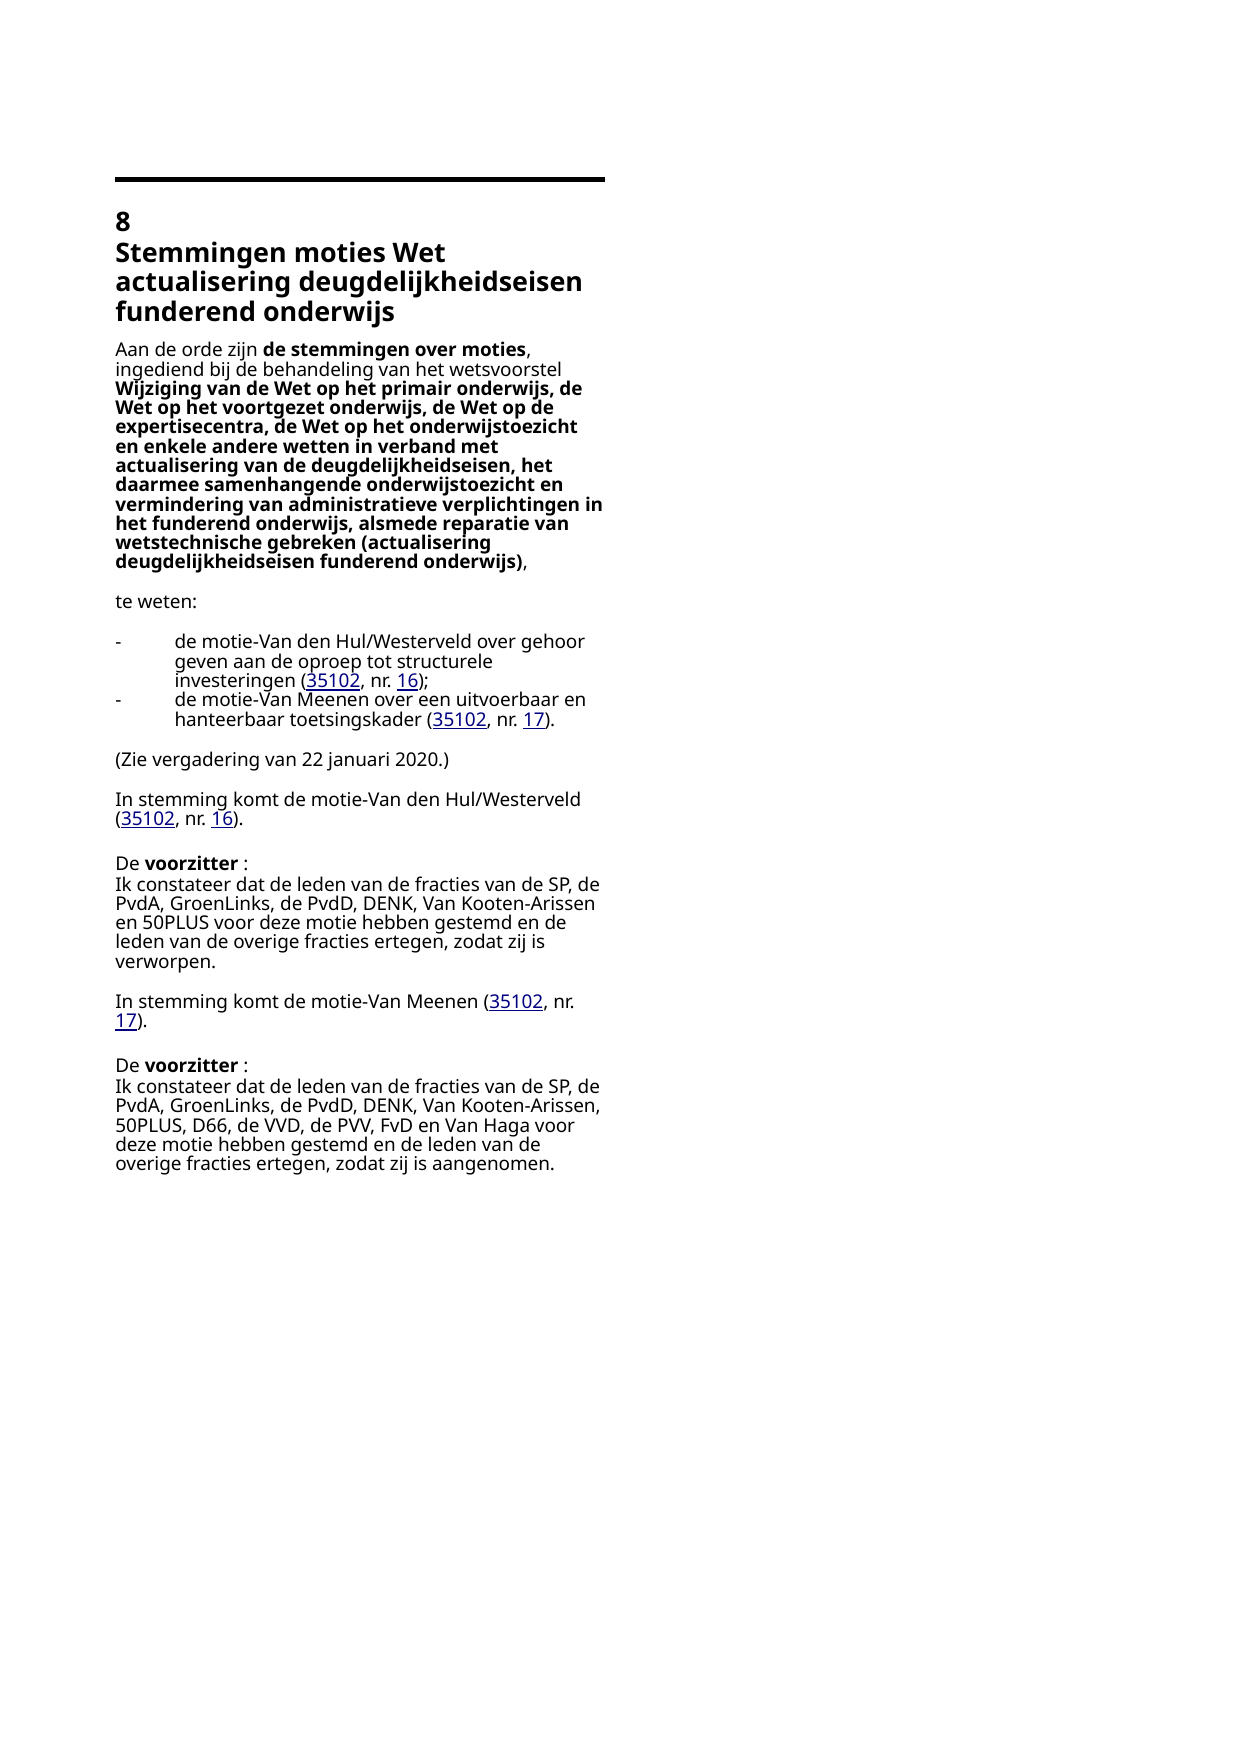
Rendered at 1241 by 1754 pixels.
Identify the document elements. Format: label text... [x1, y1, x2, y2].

text Ik constateer dat de leden van de fracties van de SP, de PvdA, GroenLinks, de PvdD, DENK, Van Kooten-Arissen, 50PLUS, D66, de VVD, de PVV, FvD en Van Haga voor deze motie hebben gestemd en de leden van de overige fracties ertegen, zodat zij is aangenomen. [115, 1078, 605, 1174]
text In stemming komt de motie-Van den Hul/Westerveld (35102, nr. 16). [115, 791, 605, 829]
text In stemming komt de motie-Van Meenen (35102, nr. 17). [115, 993, 605, 1031]
text Ik constateer dat de leden van de fracties van de SP, de PvdA, GroenLinks, de PvdD, DENK, Van Kooten-Arissen en 50PLUS voor deze motie hebben gestemd en de leden van de overige fracties ertegen, zodat zij is verworpen. [115, 876, 605, 972]
text De voorzitter : [115, 850, 605, 876]
text 8 [115, 203, 605, 239]
text Stemmingen moties Wet actualisering deugdelijkheidseisen funderend onderwijs [115, 239, 605, 341]
list de motie-Van Meenen over een uitvoerbaar en hanteerbaar toetsingskader (35102, nr. 17). [115, 691, 605, 730]
list de motie-Van den Hul/Westerveld over gehoor geven aan de oproep tot structurele investeringen (35102, nr. 16); [115, 633, 605, 691]
text (Zie vergadering van 22 januari 2020.) [115, 751, 605, 770]
text Aan de orde zijn de stemmingen over moties, ingediend bij de behandeling van het wetsvoorstel Wijziging van de Wet op het primair onderwijs, de Wet op het voortgezet onderwijs, de Wet op de expertisecentra, de Wet op het onderwijstoezicht en enkele andere wetten in verband met actualisering van de deugdelijkheidseisen, het daarmee samenhangende onderwijstoezicht en vermindering van administratieve verplichtingen in het funderend onderwijs, alsmede reparatie van wetstechnische gebreken (actualisering deugdelijkheidseisen funderend onderwijs), [115, 341, 605, 573]
text De voorzitter : [115, 1052, 605, 1078]
text te weten: [115, 593, 605, 613]
